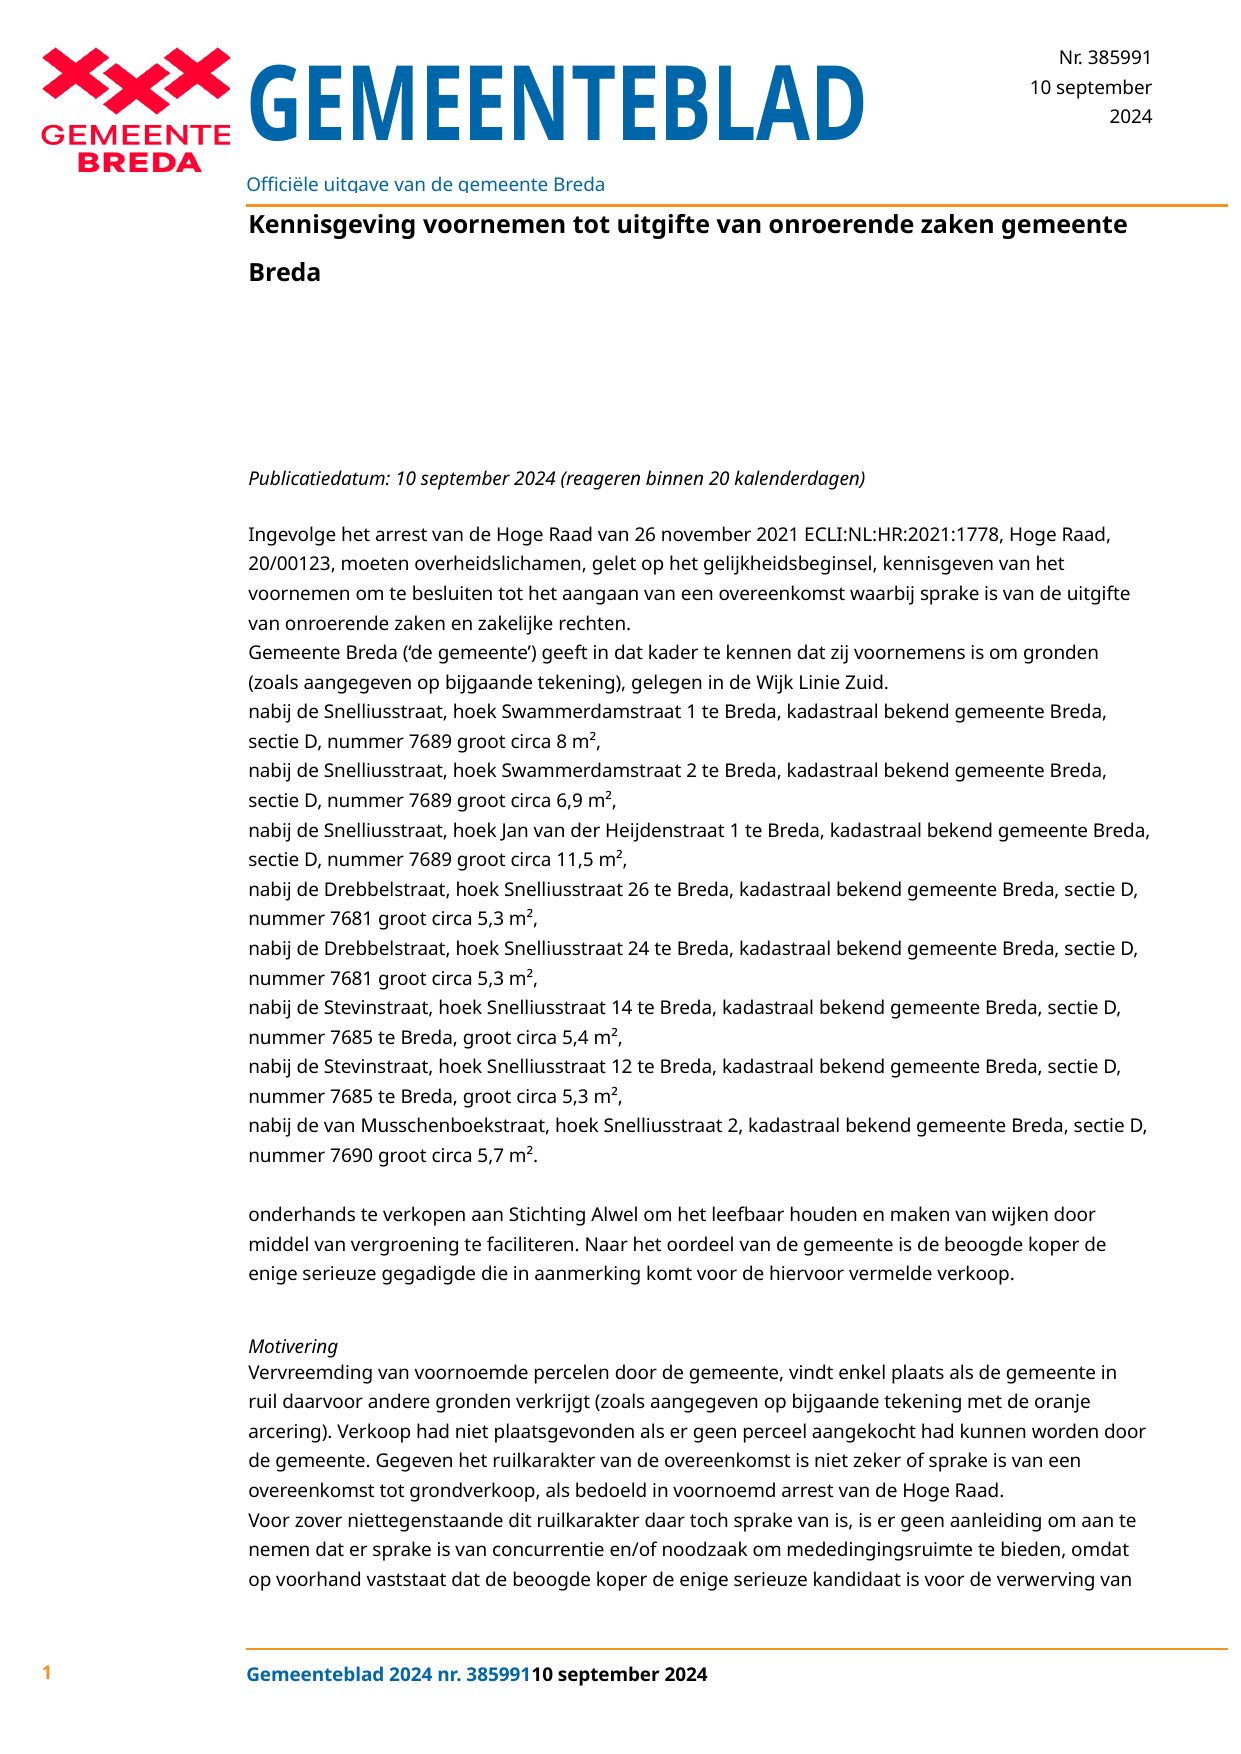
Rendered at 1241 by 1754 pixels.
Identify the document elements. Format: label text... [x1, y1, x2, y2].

text Voor zover niettegenstaande dit ruilkarakter daar toch sprake van is, is er geen aanleiding om aan te nemen dat er sprake is van concurrentie en/of noodzaak om mededingingsruimte te bieden, omdat op voorhand vaststaat dat de beoogde koper de enige serieuze kandidaat is voor de verwerving van [248, 1507, 1152, 1592]
text nabij de Snelliusstraat, hoek Swammerdamstraat 1 te Breda, kadastraal bekend gemeente Breda, sectie D, nummer 7689 groot circa 8 m², [248, 698, 1152, 754]
text nabij de Snelliusstraat, hoek Jan van der Heijdenstraat 1 te Breda, kadastraal bekend gemeente Breda, sectie D, nummer 7689 groot circa 11,5 m², [248, 817, 1152, 872]
text Kennisgeving voornemen tot uitgifte van onroerende zaken gemeente Breda [248, 207, 1152, 288]
text nabij de Drebbelstraat, hoek Snelliusstraat 24 te Breda, kadastraal bekend gemeente Breda, sectie D, nummer 7681 groot circa 5,3 m², [248, 935, 1152, 990]
text Ingevolge het arrest van de Hoge Raad van 26 november 2021 ECLI:NL:HR:2021:1778, Hoge Raad, 20/00123, moeten overheidslichamen, gelet op het gelijkheidsbeginsel, kennisgeven van het voornemen om te besluiten tot het aangaan van een overeenkomst waarbij sprake is van de uitgifte van onroerende zaken en zakelijke rechten. [248, 521, 1152, 635]
text nabij de Snelliusstraat, hoek Swammerdamstraat 2 te Breda, kadastraal bekend gemeente Breda, sectie D, nummer 7689 groot circa 6,9 m², [248, 758, 1152, 813]
text nabij de Stevinstraat, hoek Snelliusstraat 14 te Breda, kadastraal bekend gemeente Breda, sectie D, nummer 7685 te Breda, groot circa 5,4 m², [248, 994, 1152, 1049]
text onderhands te verkopen aan Stichting Alwel om het leefbaar houden en maken van wijken door middel van vergroening te faciliteren. Naar het oordeel van de gemeente is de beoogde koper de enige serieuze gegadigde die in aanmerking komt voor de hiervoor vermelde verkoop. [248, 1201, 1152, 1286]
text Gemeente Breda (‘de gemeente’) geeft in dat kader te kennen dat zij voornemens is om gronden (zoals aangegeven op bijgaande tekening), gelegen in de Wijk Linie Zuid. [248, 639, 1152, 694]
text Publicatiedatum: 10 september 2024 (reageren binnen 20 kalenderdagen) [248, 466, 1152, 491]
text Motivering [248, 1333, 1152, 1359]
text Vervreemding van voornoemde percelen door de gemeente, vindt enkel plaats als de gemeente in ruil daarvoor andere gronden verkrijgt (zoals aangegeven op bijgaande tekening met de oranje arcering). Verkoop had niet plaatsgevonden als er geen perceel aangekocht had kunnen worden door de gemeente. Gegeven het ruilkarakter van de overeenkomst is niet zeker of sprake is van een overeenkomst tot grondverkoop, als bedoeld in voornoemd arrest van de Hoge Raad. [248, 1359, 1152, 1503]
text nabij de Stevinstraat, hoek Snelliusstraat 12 te Breda, kadastraal bekend gemeente Breda, sectie D, nummer 7685 te Breda, groot circa 5,3 m², [248, 1053, 1152, 1109]
picture [41, 47, 231, 172]
text nabij de van Musschenboekstraat, hoek Snelliusstraat 2, kadastraal bekend gemeente Breda, sectie D, nummer 7690 groot circa 5,7 m². [248, 1113, 1152, 1168]
text nabij de Drebbelstraat, hoek Snelliusstraat 26 te Breda, kadastraal bekend gemeente Breda, sectie D, nummer 7681 groot circa 5,3 m², [248, 876, 1152, 931]
